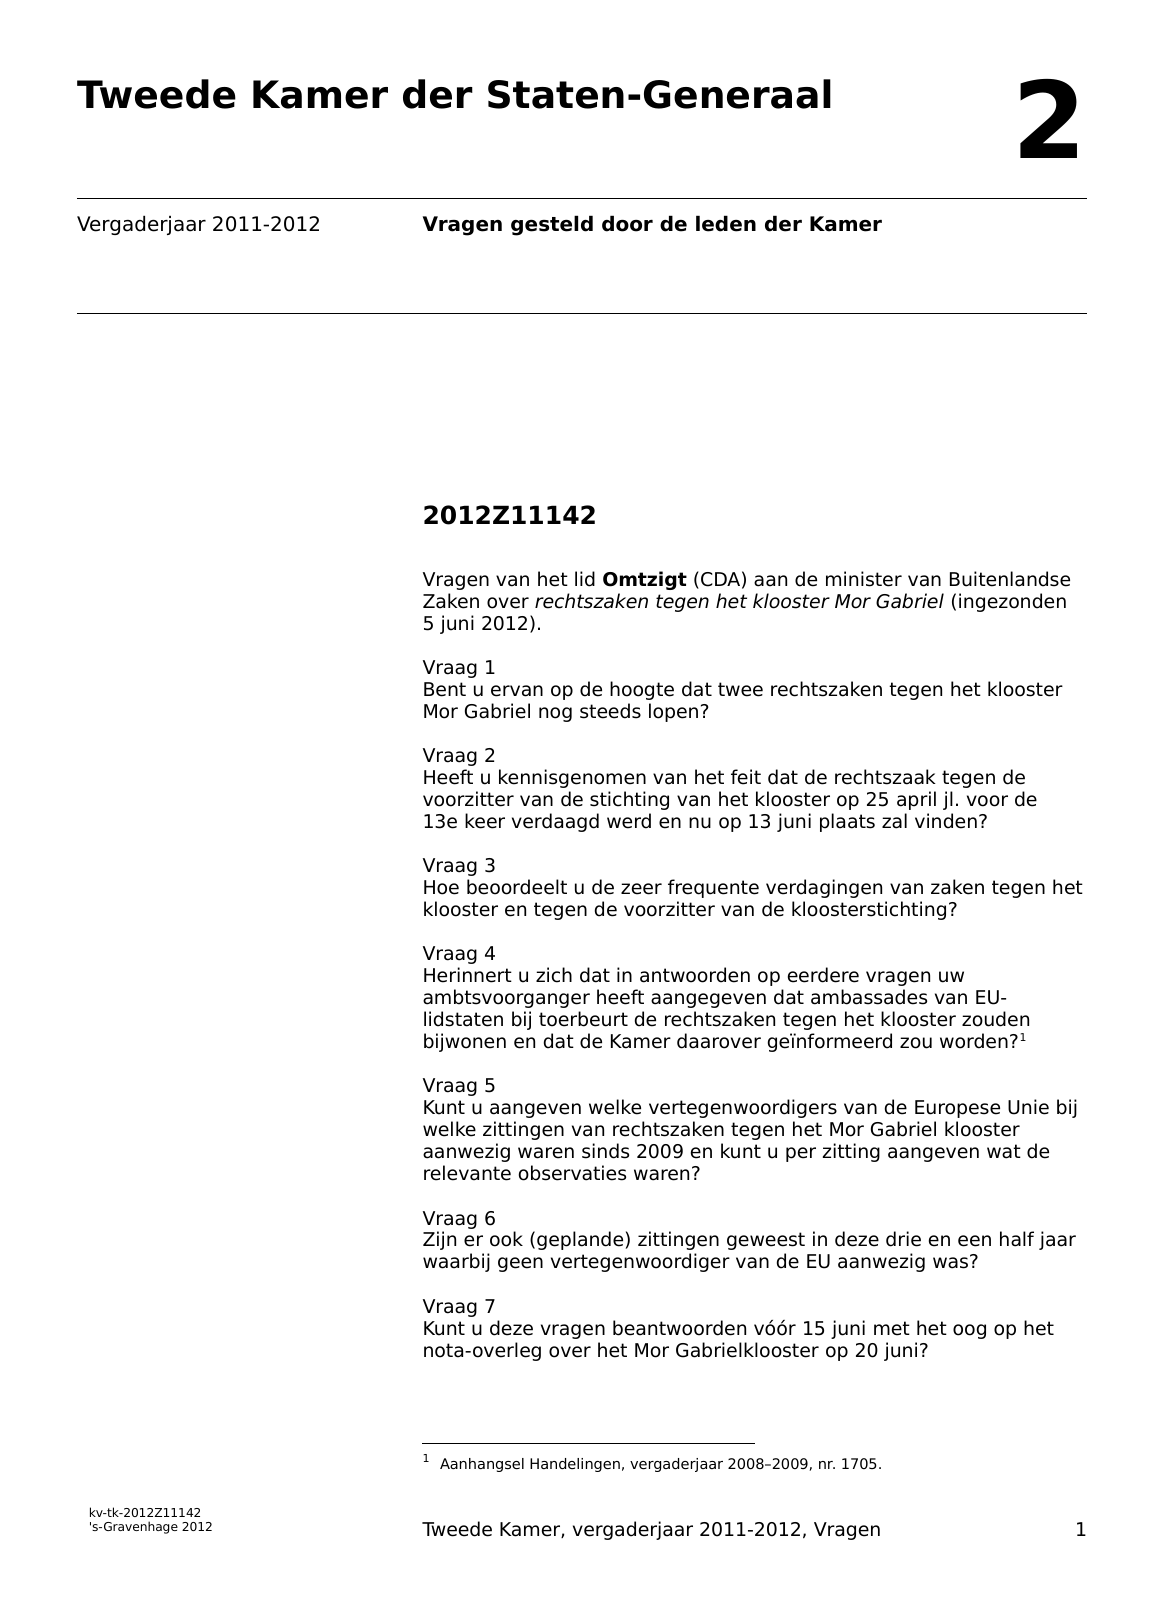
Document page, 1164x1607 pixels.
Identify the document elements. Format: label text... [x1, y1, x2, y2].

table_cell Vergaderjaar 2011-2012 [77, 199, 422, 313]
text 's-Gravenhage 2012 [88, 1520, 323, 1534]
text Vraag 5 [422, 1075, 1087, 1097]
table_cell Vragen gesteld door de leden der Kamer [422, 199, 1087, 313]
table_header 2 [886, 59, 1087, 198]
text Vraag 7 [422, 1296, 1087, 1317]
text Heeft u kennisgenomen van het feit dat de rechtszaak tegen de voorzitter van de stichting van het klooster op 25 april jl. voor de 13e keer verdaagd werd en nu op 13 juni plaats zal vinden? [422, 767, 1087, 833]
text Vragen van het lid Omtzigt (CDA) aan de minister van Buitenlandse Zaken over rechtszaken tegen het klooster Mor Gabriel (ingezonden 5 juni 2012). [422, 569, 1087, 635]
text Kunt u aangeven welke vertegenwoordigers van de Europese Unie bij welke zittingen van rechtszaken tegen het Mor Gabriel klooster aanwezig waren sinds 2009 en kunt u per zitting aangeven wat de relevante observaties waren? [422, 1097, 1087, 1185]
text Vraag 3 [422, 855, 1087, 877]
text Vraag 2 [422, 745, 1087, 767]
text Hoe beoordeelt u de zeer frequente verdagingen van zaken tegen het klooster en tegen de voorzitter van de kloosterstichting? [422, 877, 1087, 921]
text Vraag 1 [422, 657, 1087, 679]
text Aanhangsel Handelingen, vergaderjaar 2008–2009, nr. 1705. [422, 1452, 1087, 1474]
text Bent u ervan op de hoogte dat twee rechtszaken tegen het klooster Mor Gabriel nog steeds lopen? [422, 679, 1087, 723]
text 2012Z11142 [422, 501, 1087, 531]
text Kunt u deze vragen beantwoorden vóór 15 juni met het oog op het nota-overleg over het Mor Gabrielklooster op 20 juni? [422, 1317, 1087, 1361]
text Zijn er ook (geplande) zittingen geweest in deze drie en een half jaar waarbij geen vertegenwoordiger van de EU aanwezig was? [422, 1229, 1087, 1273]
text Herinnert u zich dat in antwoorden op eerdere vragen uw ambtsvoorganger heeft aangegeven dat ambassades van EU-lidstaten bij toerbeurt de rechtszaken tegen het klooster zouden bijwonen en dat de Kamer daarover geïnformeerd zou worden? [422, 965, 1087, 1053]
table_header Tweede Kamer der Staten-Generaal [77, 59, 886, 198]
text kv-tk-2012Z11142 [88, 1506, 323, 1520]
text Vraag 4 [422, 943, 1087, 965]
text Vraag 6 [422, 1207, 1087, 1229]
